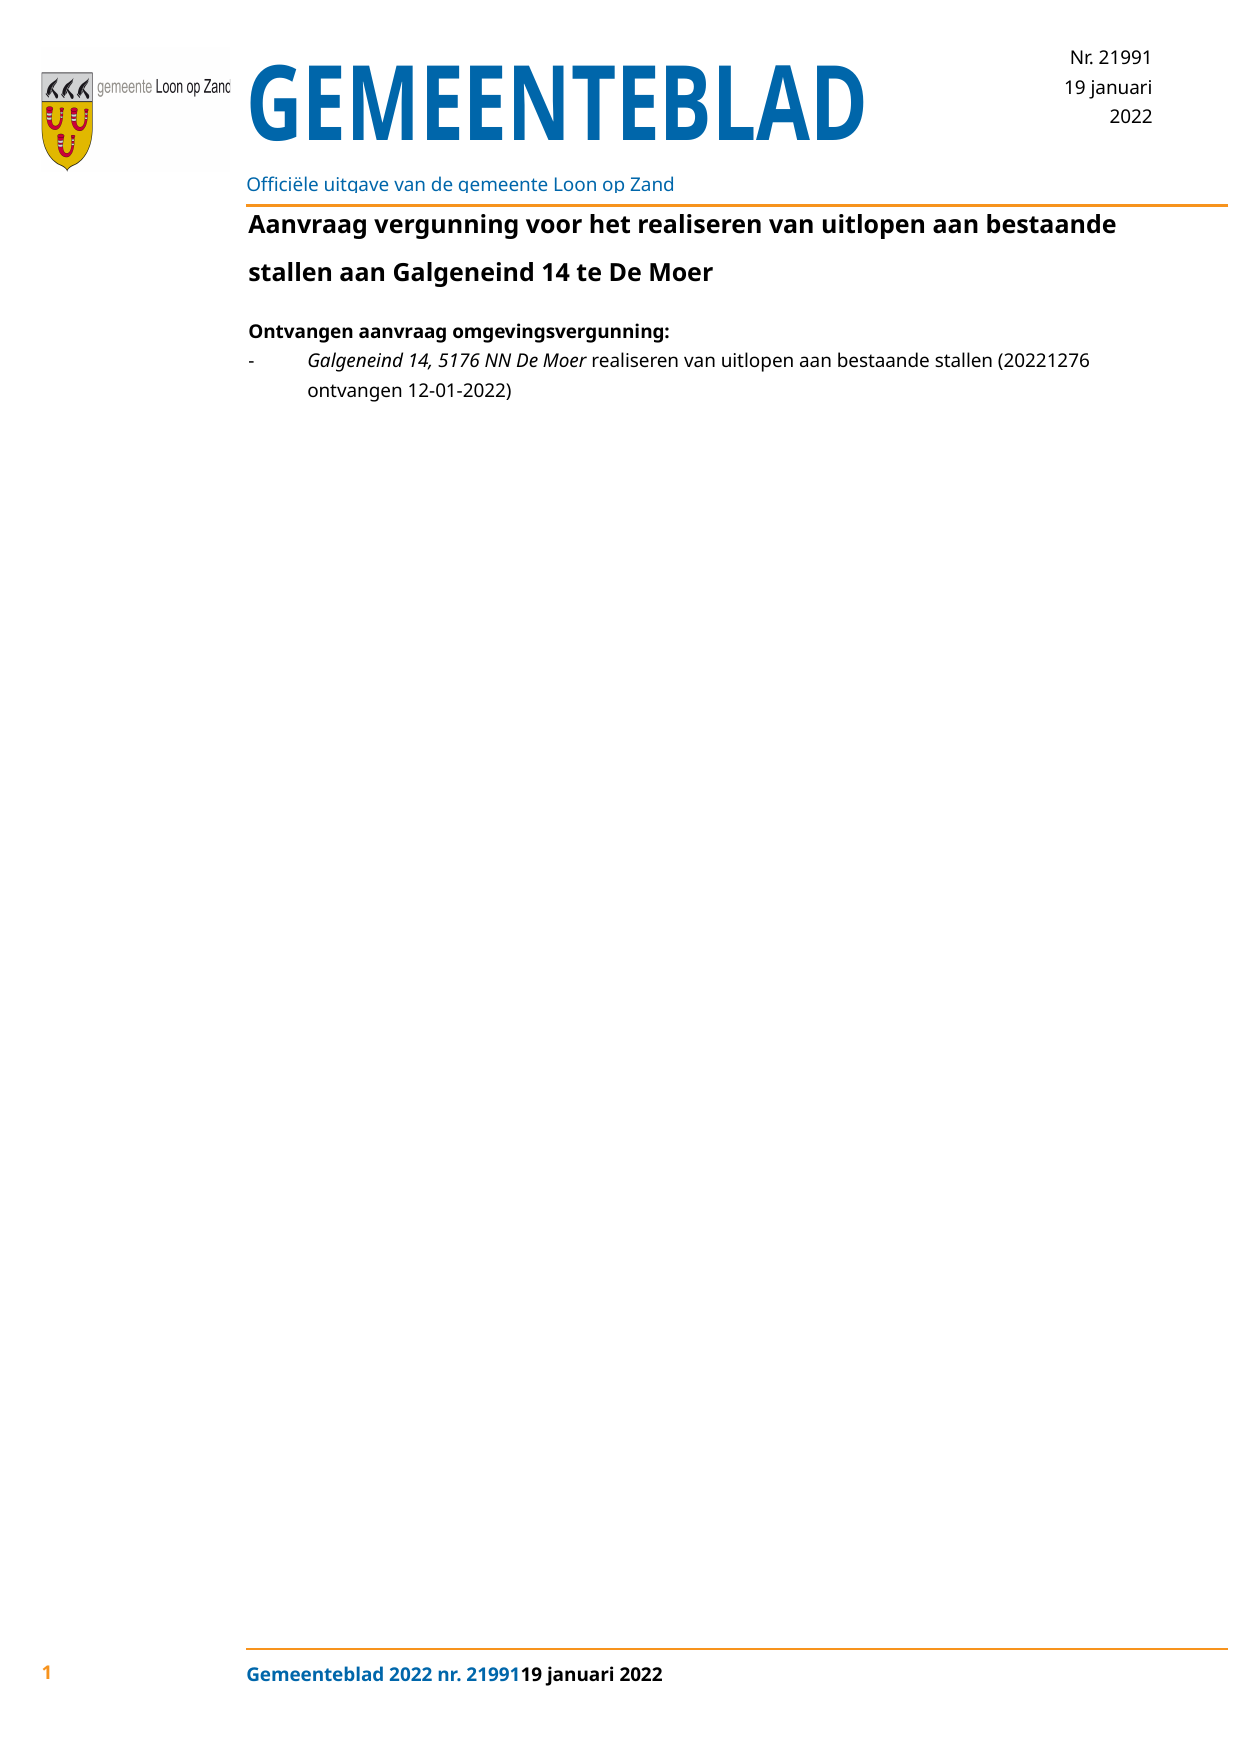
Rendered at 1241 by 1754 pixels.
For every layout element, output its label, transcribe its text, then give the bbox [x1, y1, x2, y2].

text Ontvangen aanvraag omgevingsvergunning: [248, 318, 1152, 344]
list Galgeneind 14, 5176 NN De Moer realiseren van uitlopen aan bestaande stallen (20221276 ontvangen 12-01-2022) [248, 347, 1152, 403]
picture [41, 47, 231, 172]
text Aanvraag vergunning voor het realiseren van uitlopen aan bestaande stallen aan Galgeneind 14 te De Moer [248, 207, 1152, 288]
